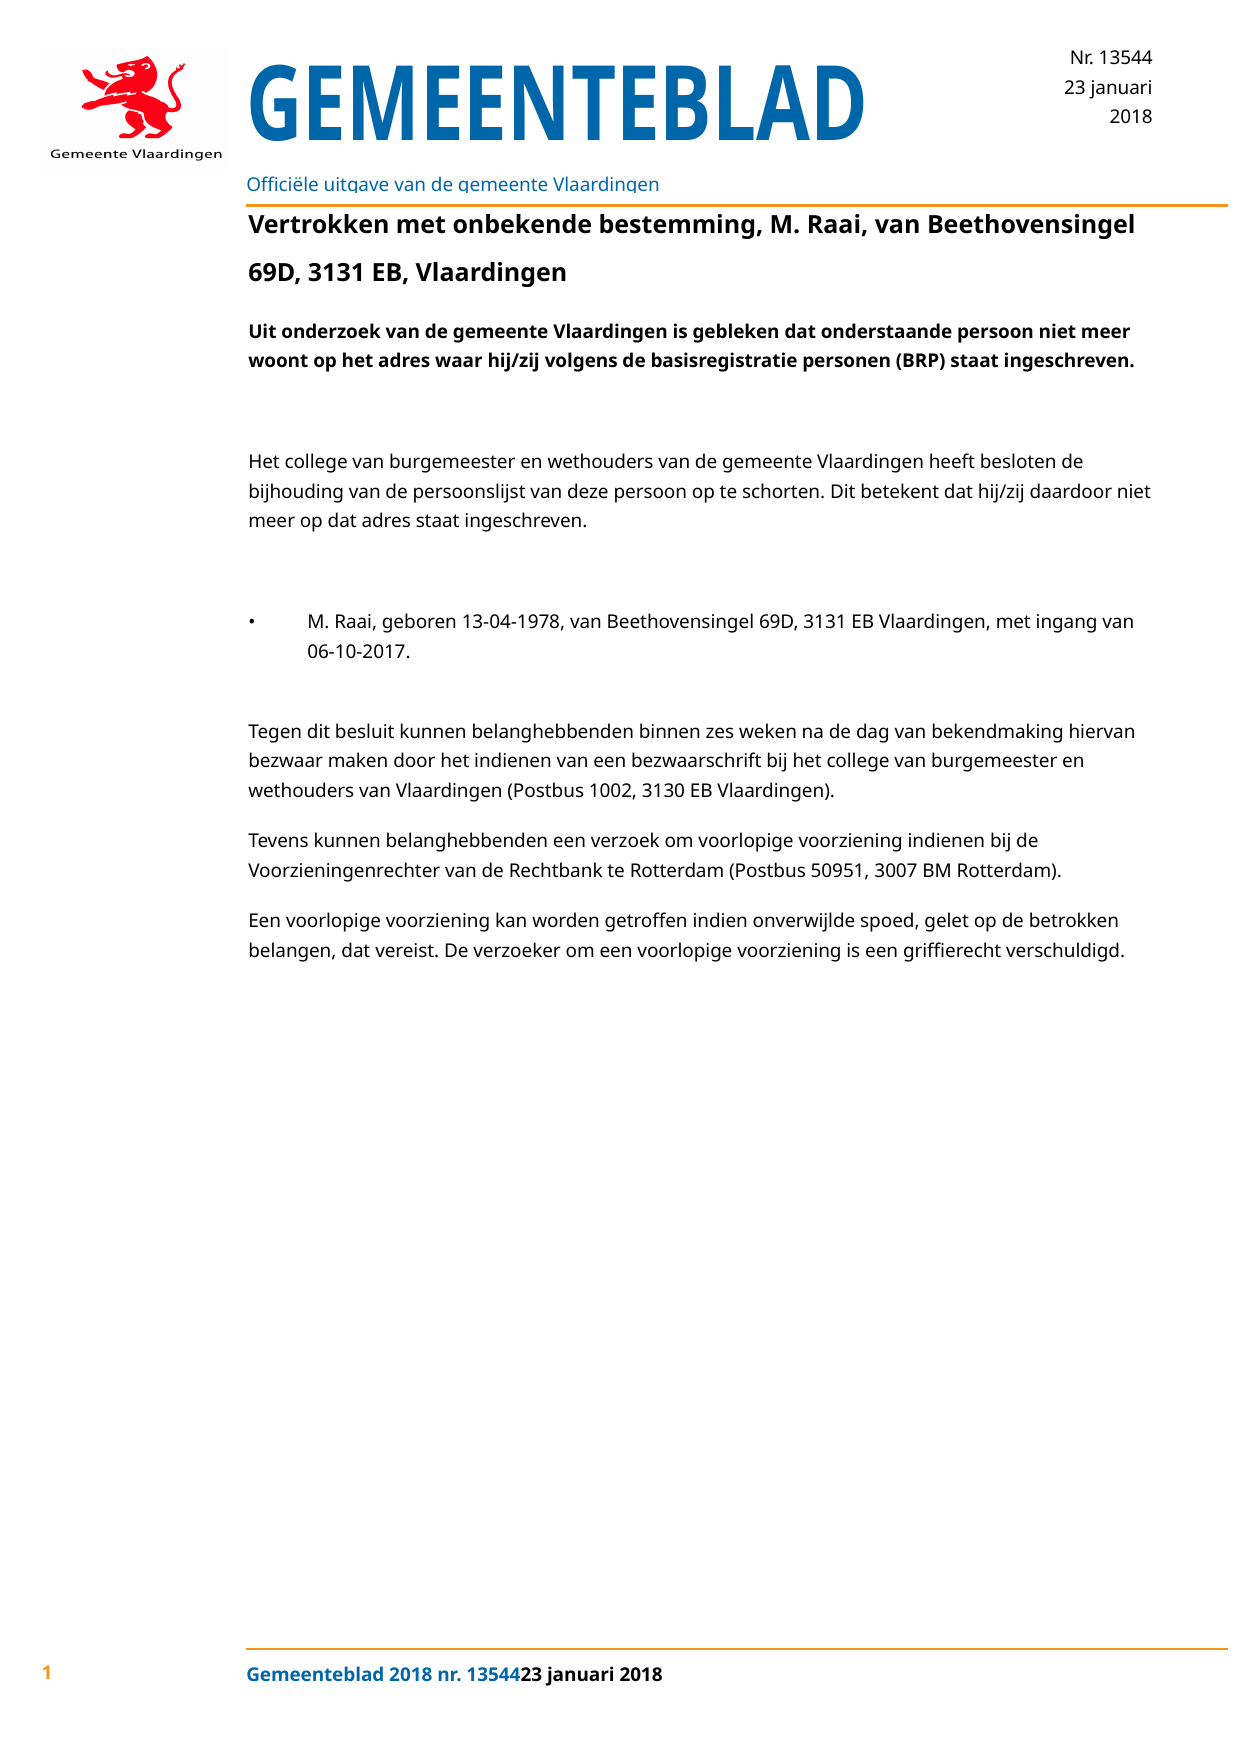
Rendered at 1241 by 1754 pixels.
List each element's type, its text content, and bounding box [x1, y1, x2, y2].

text Een voorlopige voorziening kan worden getroffen indien onverwijlde spoed, gelet op de betrokken belangen, dat vereist. De verzoeker om een voorlopige voorziening is een griffierecht verschuldigd. [248, 907, 1152, 963]
list M. Raai, geboren 13-04-1978, van Beethovensingel 69D, 3131 EB Vlaardingen, met ingang van 06-10-2017. [248, 608, 1152, 664]
picture [41, 47, 231, 172]
text Tegen dit besluit kunnen belanghebbenden binnen zes weken na de dag van bekendmaking hiervan bezwaar maken door het indienen van een bezwaarschrift bij het college van burgemeester en wethouders van Vlaardingen (Postbus 1002, 3130 EB Vlaardingen). [248, 718, 1152, 803]
text Uit onderzoek van de gemeente Vlaardingen is gebleken dat onderstaande persoon niet meer woont op het adres waar hij/zij volgens de basisregistratie personen (BRP) staat ingeschreven. [248, 318, 1152, 373]
text Het college van burgemeester en wethouders van de gemeente Vlaardingen heeft besloten de bijhouding van de persoonslijst van deze persoon op te schorten. Dit betekent dat hij/zij daardoor niet meer op dat adres staat ingeschreven. [248, 448, 1152, 533]
text Vertrokken met onbekende bestemming, M. Raai, van Beethovensingel 69D, 3131 EB, Vlaardingen [248, 207, 1152, 288]
text Tevens kunnen belanghebbenden een verzoek om voorlopige voorziening indienen bij de Voorzieningenrechter van de Rechtbank te Rotterdam (Postbus 50951, 3007 BM Rotterdam). [248, 827, 1152, 883]
